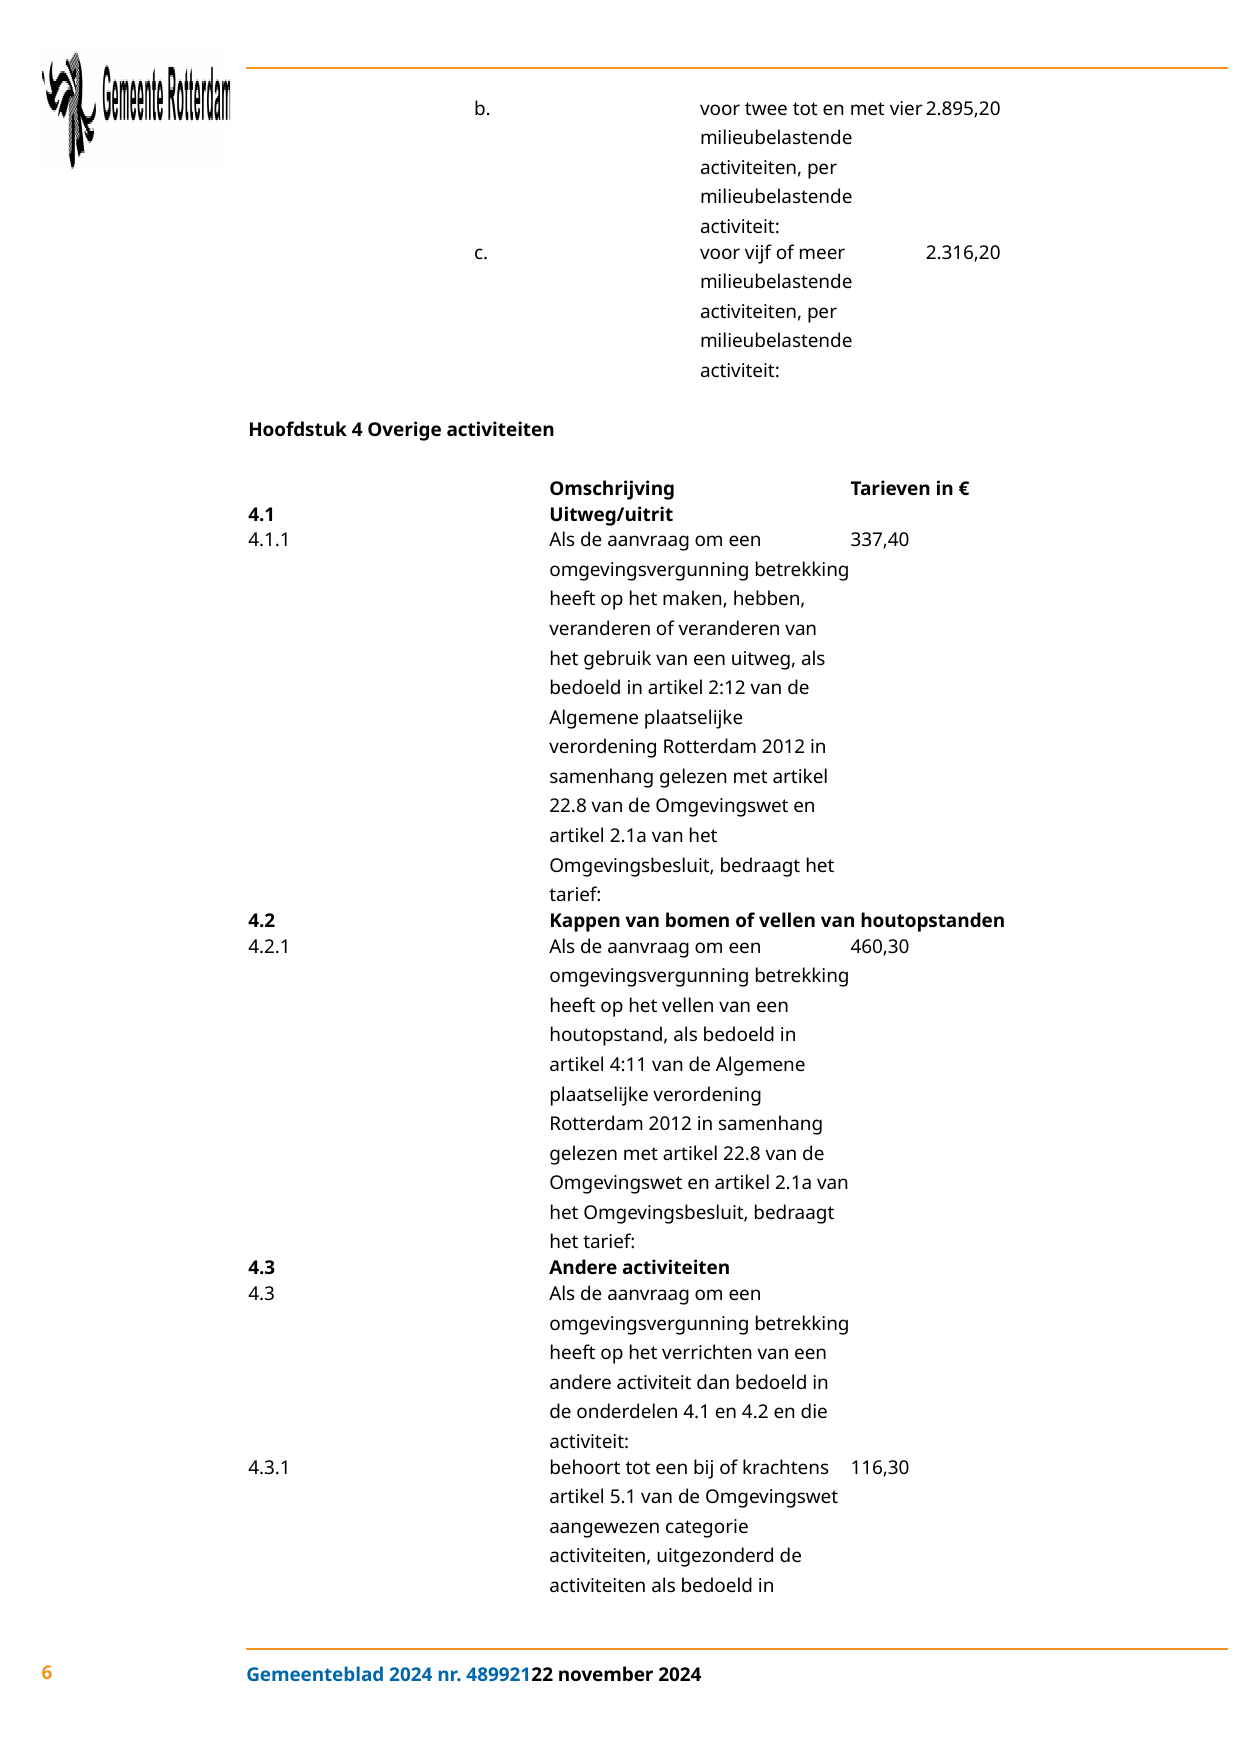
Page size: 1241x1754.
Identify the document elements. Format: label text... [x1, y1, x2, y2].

table_header [248, 475, 549, 501]
table_cell [248, 95, 474, 239]
table_cell 2.895,20 [926, 95, 1152, 239]
table_header Tarieven in € [850, 475, 1152, 501]
picture [41, 47, 231, 172]
table_cell 4.3.1 [248, 1454, 549, 1598]
table_cell Andere activiteiten [549, 1255, 1152, 1280]
table_cell [850, 1280, 1152, 1454]
table_cell c. [474, 239, 700, 383]
table_header Omschrijving [549, 475, 850, 501]
table_cell voor twee tot en met vier milieubelastende activiteiten, per milieubelastende activiteit: [700, 95, 926, 239]
table_cell 4.1.1 [248, 526, 549, 907]
table_cell 4.1 [248, 501, 549, 526]
table_cell 4.3 [248, 1255, 549, 1280]
table_cell 337,40 [850, 526, 1152, 907]
table_cell 2.316,20 [926, 239, 1152, 383]
table_cell b. [474, 95, 700, 239]
table_cell Als de aanvraag om een omgevingsvergunning betrekking heeft op het verrichten van een andere activiteit dan bedoeld in de onderdelen 4.1 en 4.2 en die activiteit: [549, 1280, 850, 1454]
table_cell [850, 501, 1152, 526]
table_cell 4.2 [248, 907, 549, 933]
table_cell Als de aanvraag om een omgevingsvergunning betrekking heeft op het maken, hebben, veranderen of veranderen van het gebruik van een uitweg, als bedoeld in artikel 2:12 van de Algemene plaatselijke verordening Rotterdam 2012 in samenhang gelezen met artikel 22.8 van de Omgevingswet en artikel 2.1a van het Omgevingsbesluit, bedraagt het tarief: [549, 526, 850, 907]
table_cell voor vijf of meer milieubelastende activiteiten, per milieubelastende activiteit: [700, 239, 926, 383]
text Hoofdstuk 4 Overige activiteiten [248, 416, 1152, 441]
table_cell [248, 239, 474, 383]
table_cell Kappen van bomen of vellen van houtopstanden [549, 907, 1152, 933]
table_cell Als de aanvraag om een omgevingsvergunning betrekking heeft op het vellen van een houtopstand, als bedoeld in artikel 4:11 van de Algemene plaatselijke verordening Rotterdam 2012 in samenhang gelezen met artikel 22.8 van de Omgevingswet en artikel 2.1a van het Omgevingsbesluit, bedraagt het tarief: [549, 933, 850, 1254]
table_cell behoort tot een bij of krachtens artikel 5.1 van de Omgevingswet aangewezen categorie activiteiten, uitgezonderd de activiteiten als bedoeld in [549, 1454, 850, 1598]
table_cell 4.3 [248, 1280, 549, 1454]
table_cell 4.2.1 [248, 933, 549, 1254]
table_cell 460,30 [850, 933, 1152, 1254]
table_cell Uitweg/uitrit [549, 501, 850, 526]
table_cell 116,30 [850, 1454, 1152, 1598]
